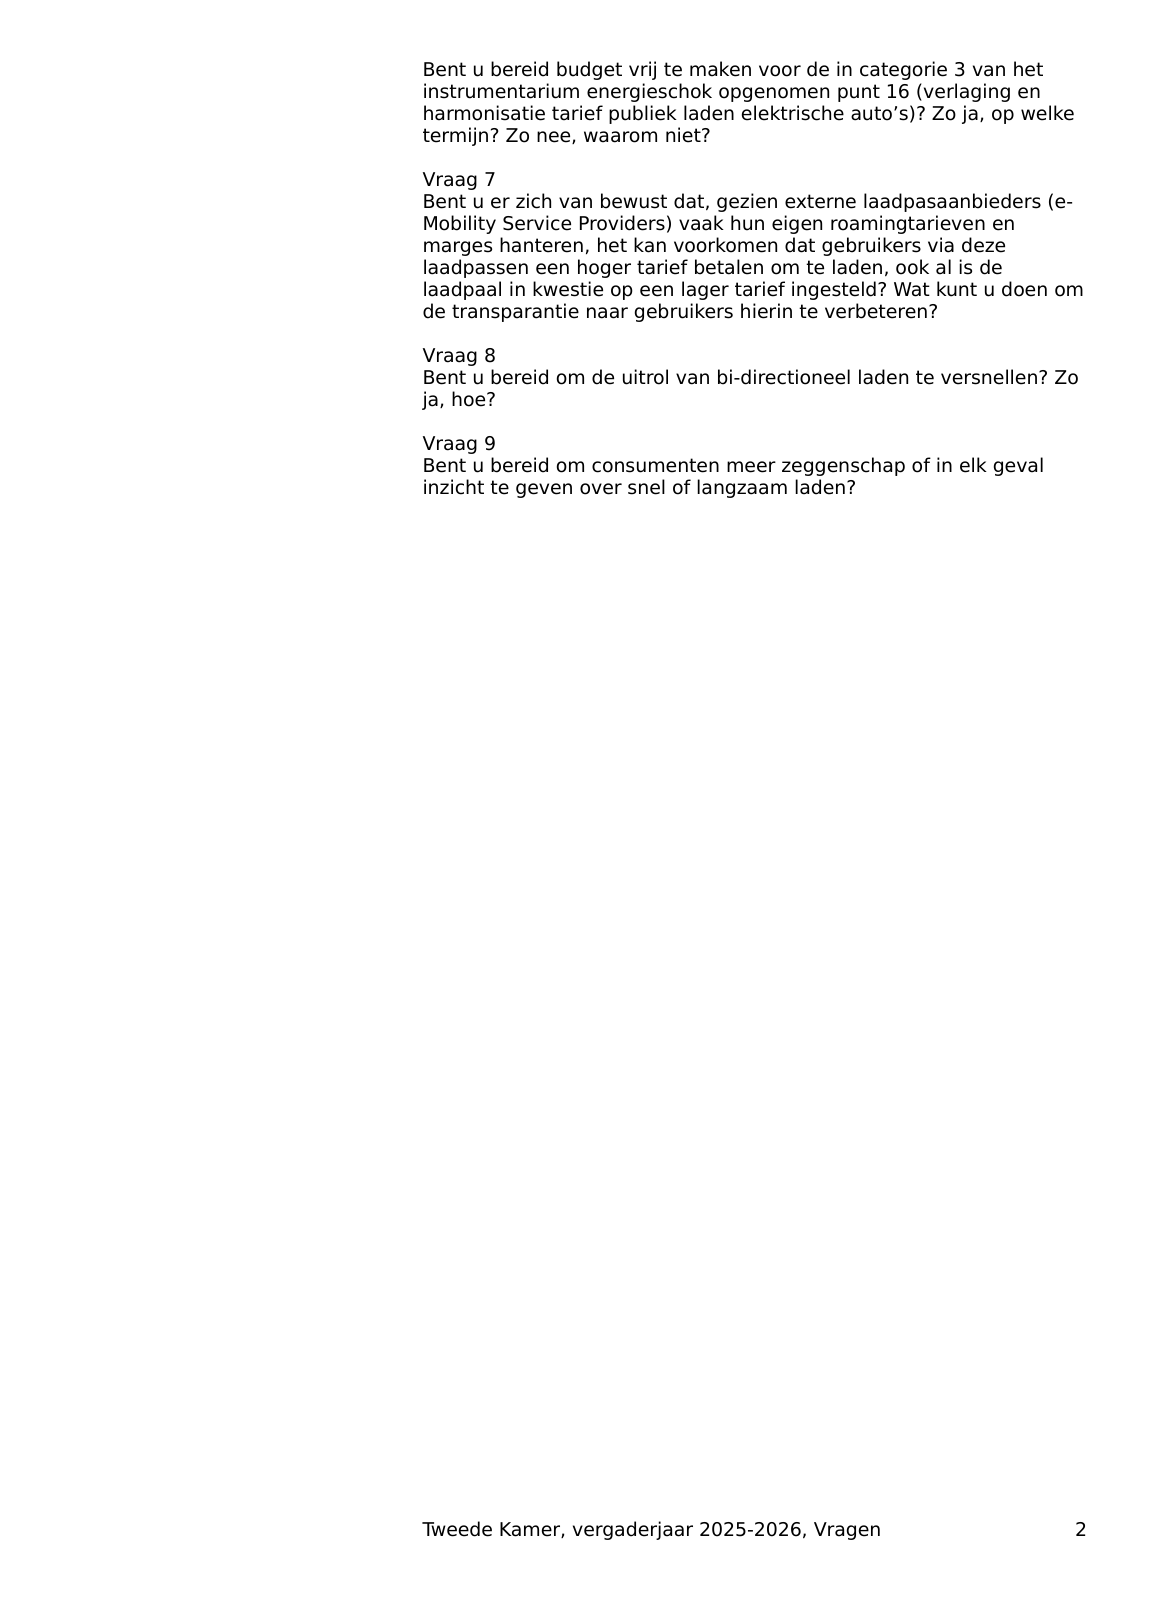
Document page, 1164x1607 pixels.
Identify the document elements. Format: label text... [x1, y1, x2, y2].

text Vraag 9 [422, 433, 1087, 455]
text Bent u bereid om de uitrol van bi-directioneel laden te versnellen? Zo ja, hoe? [422, 367, 1087, 411]
text Bent u bereid om consumenten meer zeggenschap of in elk geval inzicht te geven over snel of langzaam laden? [422, 455, 1087, 499]
text Bent u bereid budget vrij te maken voor de in categorie 3 van het instrumentarium energieschok opgenomen punt 16 (verlaging en harmonisatie tarief publiek laden elektrische auto’s)? Zo ja, op welke termijn? Zo nee, waarom niet? [422, 59, 1087, 147]
text Bent u er zich van bewust dat, gezien externe laadpasaanbieders (e-Mobility Service Providers) vaak hun eigen roamingtarieven en marges hanteren, het kan voorkomen dat gebruikers via deze laadpassen een hoger tarief betalen om te laden, ook al is de laadpaal in kwestie op een lager tarief ingesteld? Wat kunt u doen om de transparantie naar gebruikers hierin te verbeteren? [422, 191, 1087, 323]
text Vraag 8 [422, 345, 1087, 367]
text Vraag 7 [422, 169, 1087, 191]
